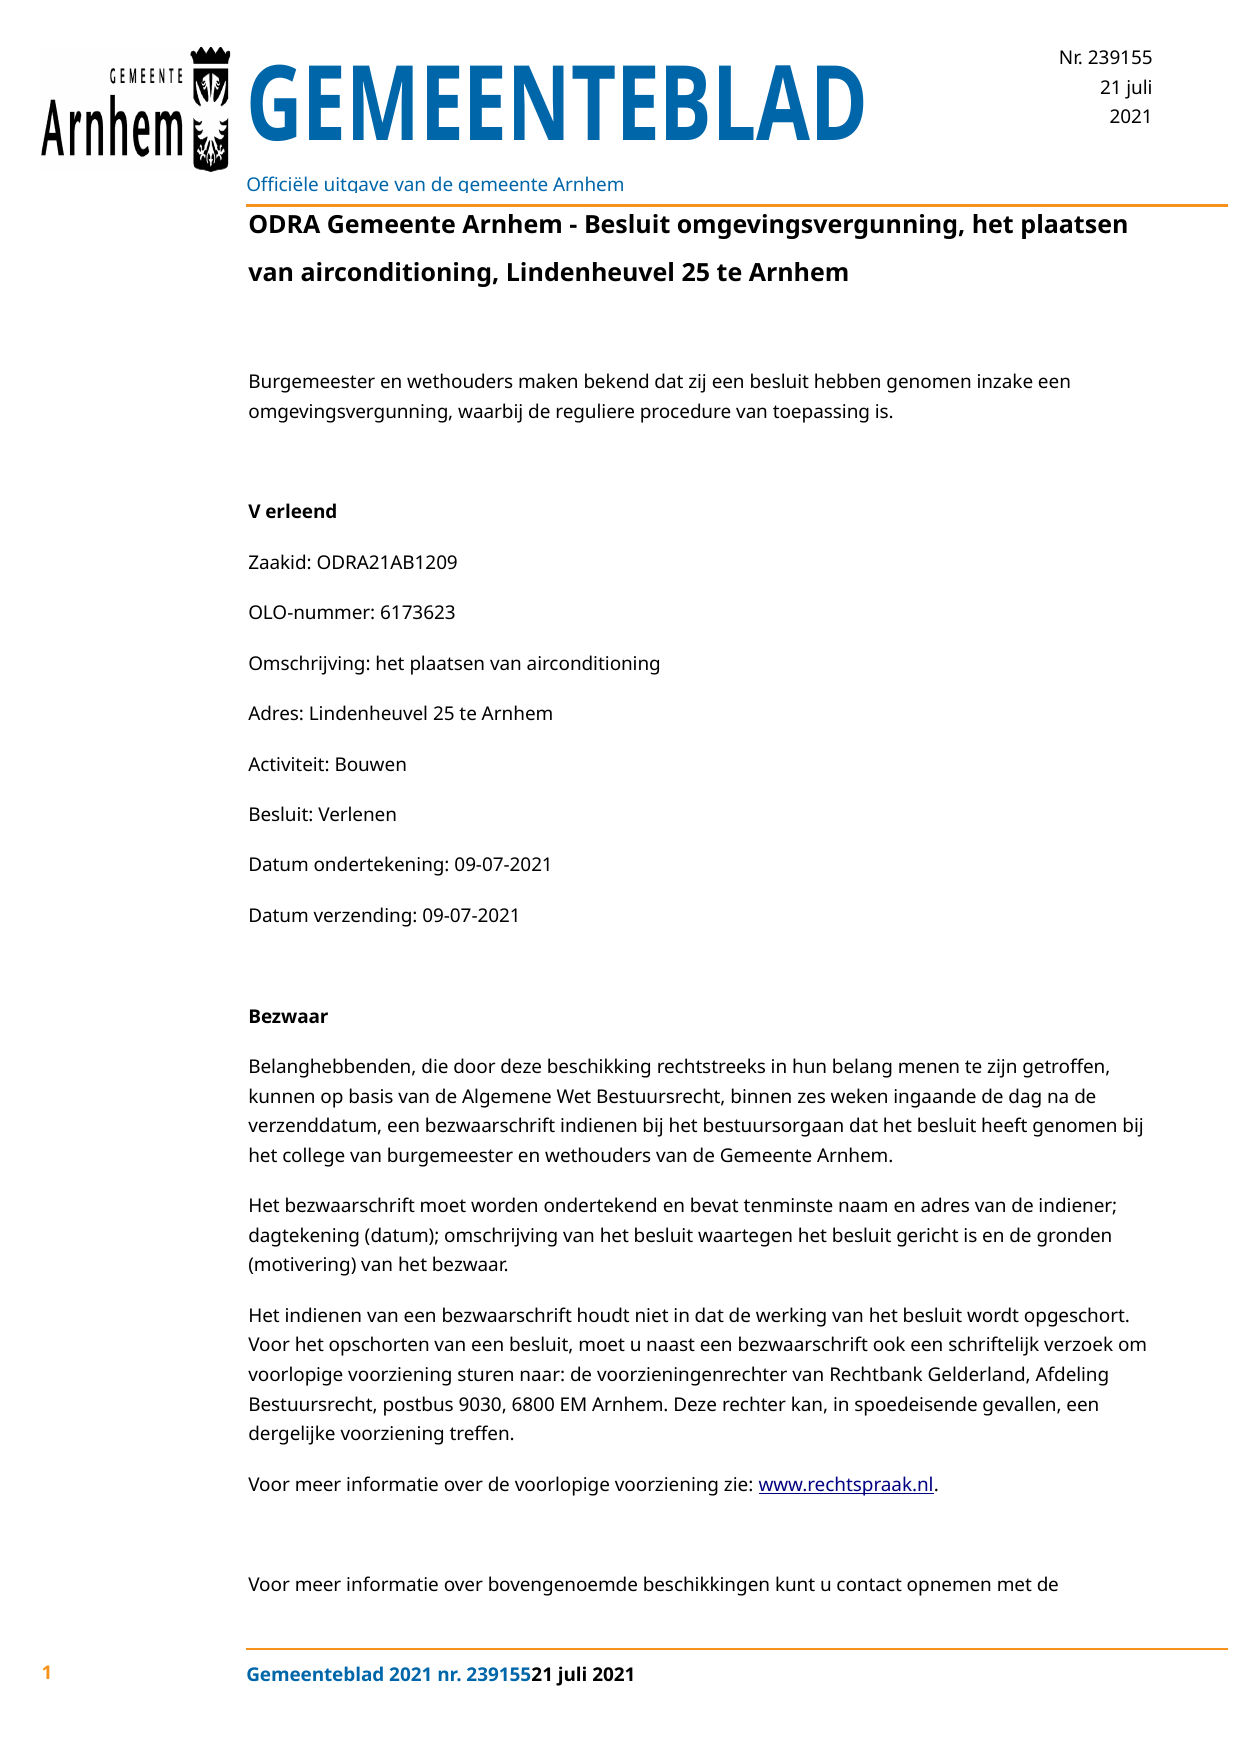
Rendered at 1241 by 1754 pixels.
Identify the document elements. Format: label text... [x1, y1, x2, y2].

text Adres: Lindenheuvel 25 te Arnhem [248, 700, 1152, 726]
text Besluit: Verlenen [248, 801, 1152, 827]
text Bezwaar [248, 1003, 1152, 1029]
text Burgemeester en wethouders maken bekend dat zij een besluit hebben genomen inzake een omgevingsvergunning, waarbij de reguliere procedure van toepassing is. [248, 368, 1152, 424]
text ODRA Gemeente Arnhem - Besluit omgevingsvergunning, het plaatsen van airconditioning, Lindenheuvel 25 te Arnhem [248, 207, 1152, 288]
text Belanghebbenden, die door deze beschikking rechtstreeks in hun belang menen te zijn getroffen, kunnen op basis van de Algemene Wet Bestuursrecht, binnen zes weken ingaande de dag na de verzenddatum, een bezwaarschrift indienen bij het bestuursorgaan dat het besluit heeft genomen bij het college van burgemeester en wethouders van de Gemeente Arnhem. [248, 1053, 1152, 1168]
text Voor meer informatie over bovengenoemde beschikkingen kunt u contact opnemen met de [248, 1572, 1152, 1597]
text V erleend [248, 499, 1152, 524]
text Zaakid: ODRA21AB1209 [248, 549, 1152, 575]
text Het bezwaarschrift moet worden ondertekend en bevat tenminste naam en adres van de indiener; dagtekening (datum); omschrijving van het besluit waartegen het besluit gericht is en de gronden (motivering) van het bezwaar. [248, 1192, 1152, 1277]
picture [41, 47, 231, 172]
text Datum verzending: 09-07-2021 [248, 902, 1152, 928]
text Het indienen van een bezwaarschrift houdt niet in dat de werking van het besluit wordt opgeschort. Voor het opschorten van een besluit, moet u naast een bezwaarschrift ook een schriftelijk verzoek om voorlopige voorziening sturen naar: de voorzieningenrechter van Rechtbank Gelderland, Afdeling Bestuursrecht, postbus 9030, 6800 EM Arnhem. Deze rechter kan, in spoedeisende gevallen, een dergelijke voorziening treffen. [248, 1302, 1152, 1446]
text Datum ondertekening: 09-07-2021 [248, 852, 1152, 877]
text Activiteit: Bouwen [248, 751, 1152, 777]
text Voor meer informatie over de voorlopige voorziening zie: www.rechtspraak.nl. [248, 1471, 1152, 1497]
text Omschrijving: het plaatsen van airconditioning [248, 650, 1152, 676]
text OLO-nummer: 6173623 [248, 599, 1152, 625]
